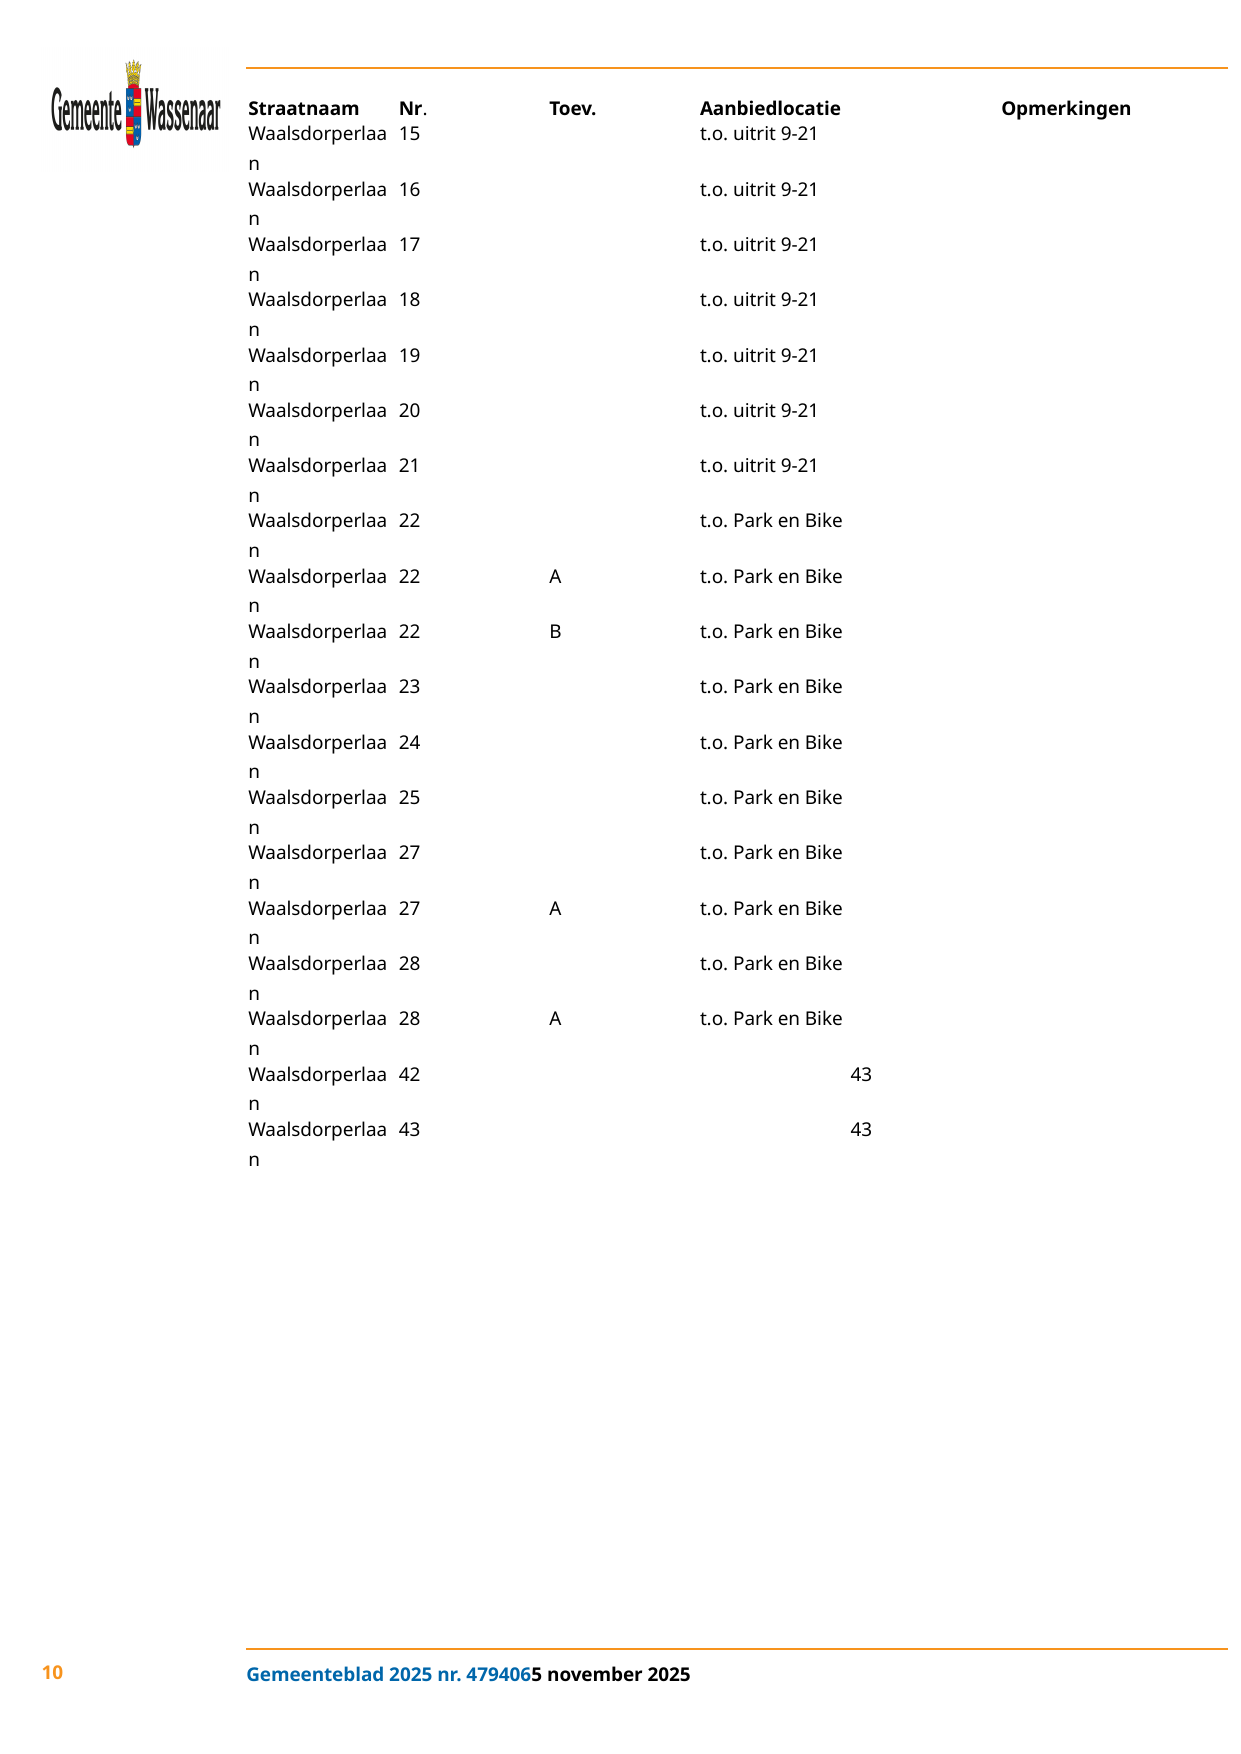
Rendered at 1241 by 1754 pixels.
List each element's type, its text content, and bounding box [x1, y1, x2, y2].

table_cell t.o. Park en Bike [700, 729, 850, 784]
table_cell Waalsdorperlaan [248, 840, 398, 895]
table_cell t.o. Park en Bike [700, 674, 850, 729]
table_cell Waalsdorperlaan [248, 1061, 398, 1116]
table_cell 16 [399, 176, 549, 231]
table_cell A [549, 1006, 700, 1061]
table_cell [1001, 784, 1152, 839]
table_cell B [549, 618, 700, 674]
table_cell [549, 1061, 700, 1116]
table_cell t.o. Park en Bike [700, 950, 850, 1006]
table_cell [850, 508, 1001, 563]
table_cell [1001, 508, 1152, 563]
table_cell [1001, 729, 1152, 784]
table_cell [549, 508, 700, 563]
table_cell [549, 784, 700, 839]
table_cell [850, 286, 1001, 342]
table_cell [549, 176, 700, 231]
table_cell [1001, 286, 1152, 342]
table_cell t.o. uitrit 9-21 [700, 286, 850, 342]
table_cell t.o. Park en Bike [700, 895, 850, 950]
table_cell [1001, 1061, 1152, 1116]
table_cell t.o. uitrit 9-21 [700, 453, 850, 508]
table_header Opmerkingen [1001, 95, 1152, 121]
table_cell [850, 618, 1001, 674]
table_cell Waalsdorperlaan [248, 674, 398, 729]
table_cell [549, 286, 700, 342]
table_cell [850, 784, 1001, 839]
table_cell Waalsdorperlaan [248, 1006, 398, 1061]
table_cell 43 [850, 1061, 1001, 1116]
table_cell t.o. Park en Bike [700, 618, 850, 674]
table_cell t.o. Park en Bike [700, 563, 850, 618]
table_cell [850, 342, 1001, 397]
table_cell [549, 397, 700, 452]
table_cell 23 [399, 674, 549, 729]
table_cell t.o. uitrit 9-21 [700, 397, 850, 452]
table_cell t.o. uitrit 9-21 [700, 231, 850, 286]
table_header Aanbiedlocatie [700, 95, 850, 121]
table_cell Waalsdorperlaan [248, 231, 398, 286]
table_cell Waalsdorperlaan [248, 784, 398, 839]
table_cell Waalsdorperlaan [248, 453, 398, 508]
table_cell Waalsdorperlaan [248, 563, 398, 618]
table_cell A [549, 895, 700, 950]
table_cell [850, 895, 1001, 950]
table_cell [700, 1061, 850, 1116]
table_cell [850, 231, 1001, 286]
table_header Straatnaam [248, 95, 398, 121]
table_cell t.o. uitrit 9-21 [700, 121, 850, 176]
table_cell [1001, 231, 1152, 286]
table_cell 19 [399, 342, 549, 397]
table_cell Waalsdorperlaan [248, 397, 398, 452]
table_cell [1001, 618, 1152, 674]
table_cell 15 [399, 121, 549, 176]
table_cell A [549, 563, 700, 618]
table_cell [549, 840, 700, 895]
table_cell t.o. Park en Bike [700, 784, 850, 839]
table_cell Waalsdorperlaan [248, 729, 398, 784]
table_cell [549, 453, 700, 508]
table_cell 24 [399, 729, 549, 784]
table_cell [1001, 1116, 1152, 1171]
table_cell [1001, 950, 1152, 1006]
table_cell Waalsdorperlaan [248, 618, 398, 674]
table_cell Waalsdorperlaan [248, 121, 398, 176]
table_cell [1001, 674, 1152, 729]
table_cell t.o. Park en Bike [700, 508, 850, 563]
table_cell 17 [399, 231, 549, 286]
table_cell 28 [399, 950, 549, 1006]
table_cell t.o. uitrit 9-21 [700, 176, 850, 231]
table_cell [1001, 563, 1152, 618]
table_cell 22 [399, 508, 549, 563]
table_cell t.o. uitrit 9-21 [700, 342, 850, 397]
table_cell 27 [399, 895, 549, 950]
table_cell [700, 1116, 850, 1171]
table_cell [850, 950, 1001, 1006]
table_cell [549, 231, 700, 286]
table_cell 21 [399, 453, 549, 508]
table_cell 42 [399, 1061, 549, 1116]
table_cell Waalsdorperlaan [248, 895, 398, 950]
table_cell 43 [850, 1116, 1001, 1171]
table_cell [1001, 176, 1152, 231]
table_cell [1001, 121, 1152, 176]
table_header Toev. [549, 95, 700, 121]
table_cell 22 [399, 618, 549, 674]
table_cell [549, 342, 700, 397]
table_cell [549, 121, 700, 176]
table_cell [1001, 840, 1152, 895]
table_header Nr. [399, 95, 549, 121]
table_cell [850, 397, 1001, 452]
table_cell [850, 176, 1001, 231]
table_cell [1001, 397, 1152, 452]
table_cell [850, 840, 1001, 895]
table_cell Waalsdorperlaan [248, 342, 398, 397]
table_cell [850, 563, 1001, 618]
table_cell [1001, 1006, 1152, 1061]
table_cell [850, 674, 1001, 729]
table_cell 27 [399, 840, 549, 895]
table_cell [549, 950, 700, 1006]
table_cell [850, 729, 1001, 784]
table_cell Waalsdorperlaan [248, 508, 398, 563]
picture [41, 47, 231, 172]
table_cell Waalsdorperlaan [248, 1116, 398, 1171]
table_cell 20 [399, 397, 549, 452]
table_cell 22 [399, 563, 549, 618]
table_cell [549, 1116, 700, 1171]
table_cell 25 [399, 784, 549, 839]
table_cell [850, 1006, 1001, 1061]
table_cell [1001, 895, 1152, 950]
table_cell 28 [399, 1006, 549, 1061]
table_cell [549, 674, 700, 729]
table_cell [850, 121, 1001, 176]
table_cell [549, 729, 700, 784]
table_cell [850, 453, 1001, 508]
table_cell [1001, 453, 1152, 508]
table_cell 18 [399, 286, 549, 342]
table_cell Waalsdorperlaan [248, 176, 398, 231]
table_cell t.o. Park en Bike [700, 840, 850, 895]
table_cell Waalsdorperlaan [248, 286, 398, 342]
table_cell 43 [399, 1116, 549, 1171]
table_header [850, 95, 1001, 121]
table_cell [1001, 342, 1152, 397]
table_cell t.o. Park en Bike [700, 1006, 850, 1061]
table_cell Waalsdorperlaan [248, 950, 398, 1006]
